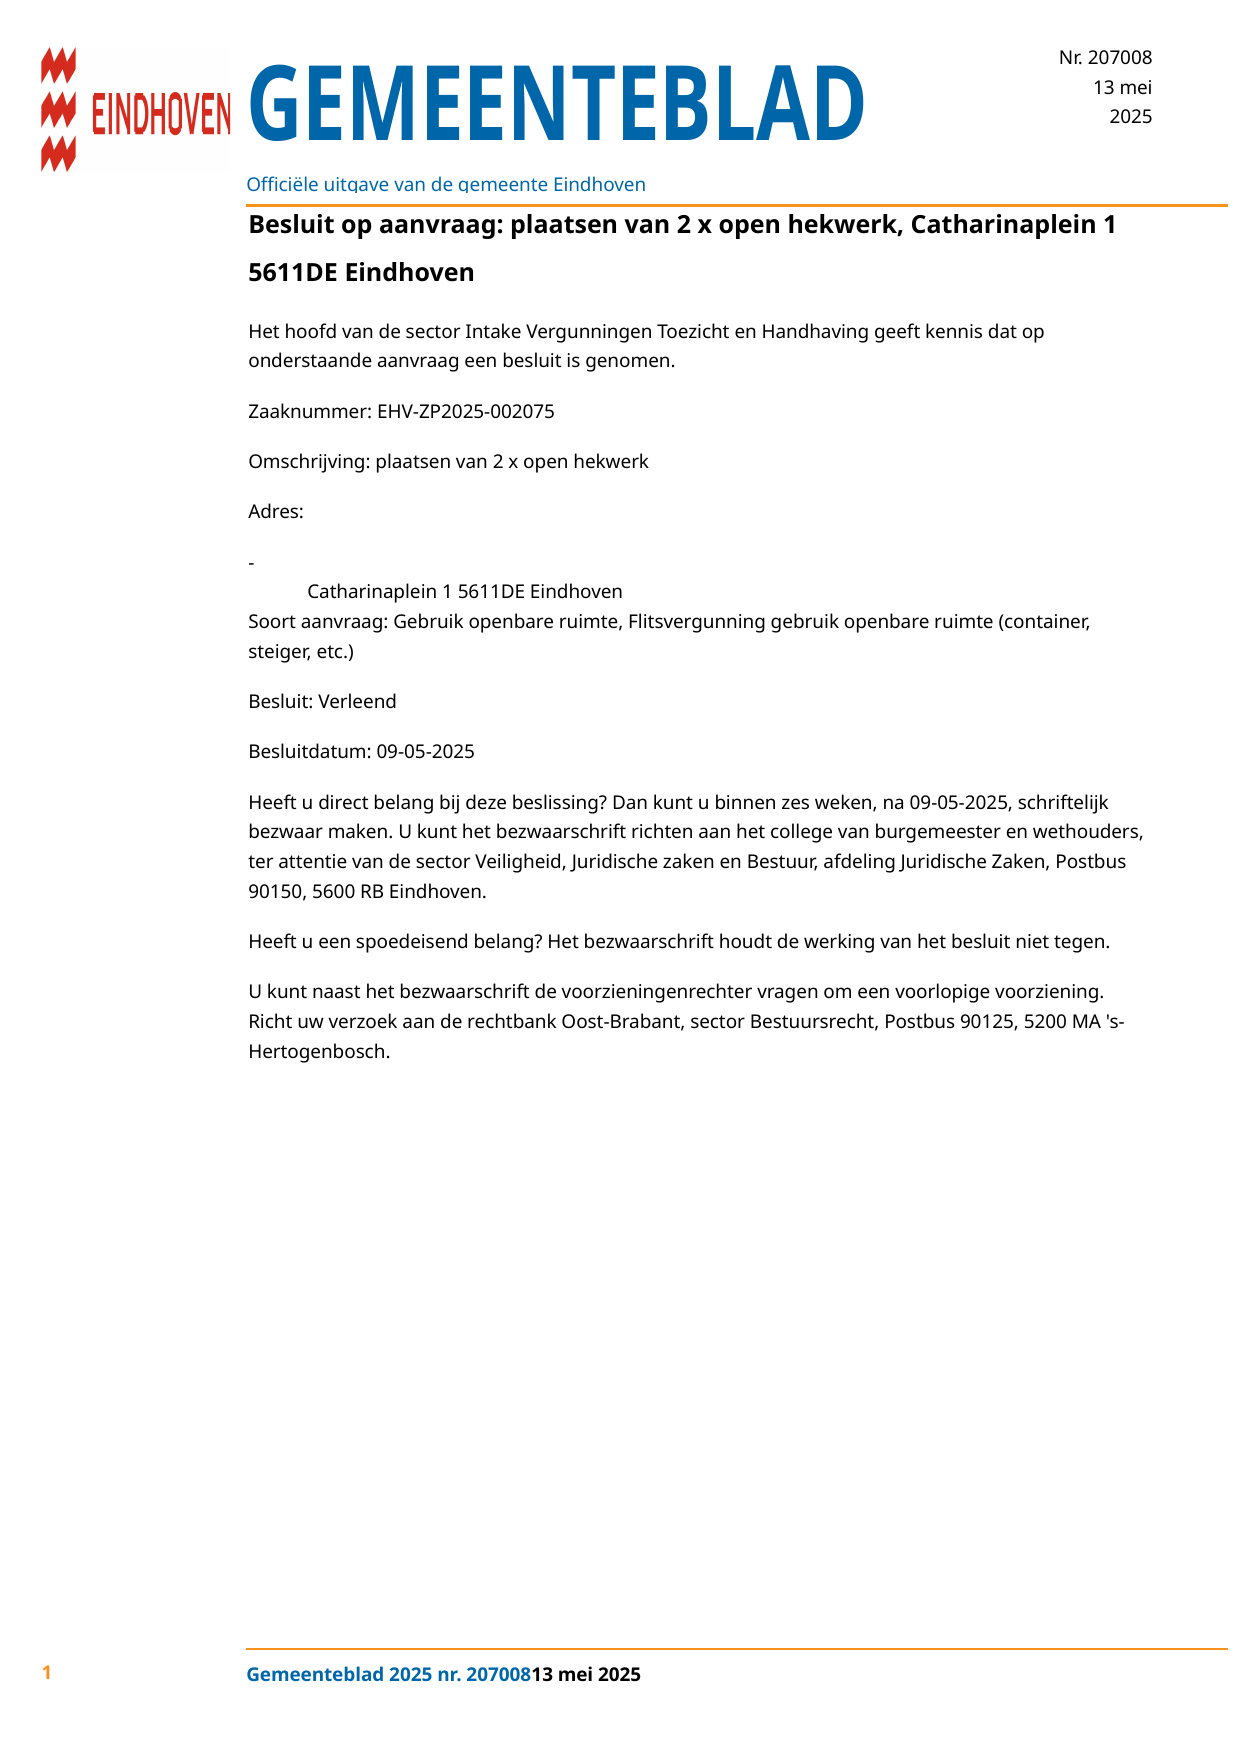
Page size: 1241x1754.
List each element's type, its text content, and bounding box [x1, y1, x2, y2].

text Heeft u een spoedeisend belang? Het bezwaarschrift houdt de werking van het besluit niet tegen. [248, 928, 1152, 954]
text U kunt naast het bezwaarschrift de voorzieningenrechter vragen om een voorlopige voorziening. Richt uw verzoek aan de rechtbank Oost-Brabant, sector Bestuursrecht, Postbus 90125, 5200 MA 's-Hertogenbosch. [248, 979, 1152, 1064]
text Heeft u direct belang bij deze beslissing? Dan kunt u binnen zes weken, na 09-05-2025, schriftelijk bezwaar maken. U kunt het bezwaarschrift richten aan het college van burgemeester en wethouders, ter attentie van de sector Veiligheid, Juridische zaken en Bestuur, afdeling Juridische Zaken, Postbus 90150, 5600 RB Eindhoven. [248, 789, 1152, 904]
text Omschrijving: plaatsen van 2 x open hekwerk [248, 448, 1152, 474]
text Soort aanvraag: Gebruik openbare ruimte, Flitsvergunning gebruik openbare ruimte (container, steiger, etc.) [248, 608, 1152, 664]
picture [41, 47, 231, 172]
text Het hoofd van de sector Intake Vergunningen Toezicht en Handhaving geeft kennis dat op onderstaande aanvraag een besluit is genomen. [248, 318, 1152, 373]
text Besluitdatum: 09-05-2025 [248, 739, 1152, 764]
text Besluit: Verleend [248, 688, 1152, 714]
list Catharinaplein 1 5611DE Eindhoven [248, 579, 1152, 604]
text Besluit op aanvraag: plaatsen van 2 x open hekwerk, Catharinaplein 1 5611DE Eindhoven [248, 207, 1152, 288]
text Adres: [248, 499, 1152, 524]
text Zaaknummer: EHV-ZP2025-002075 [248, 398, 1152, 424]
